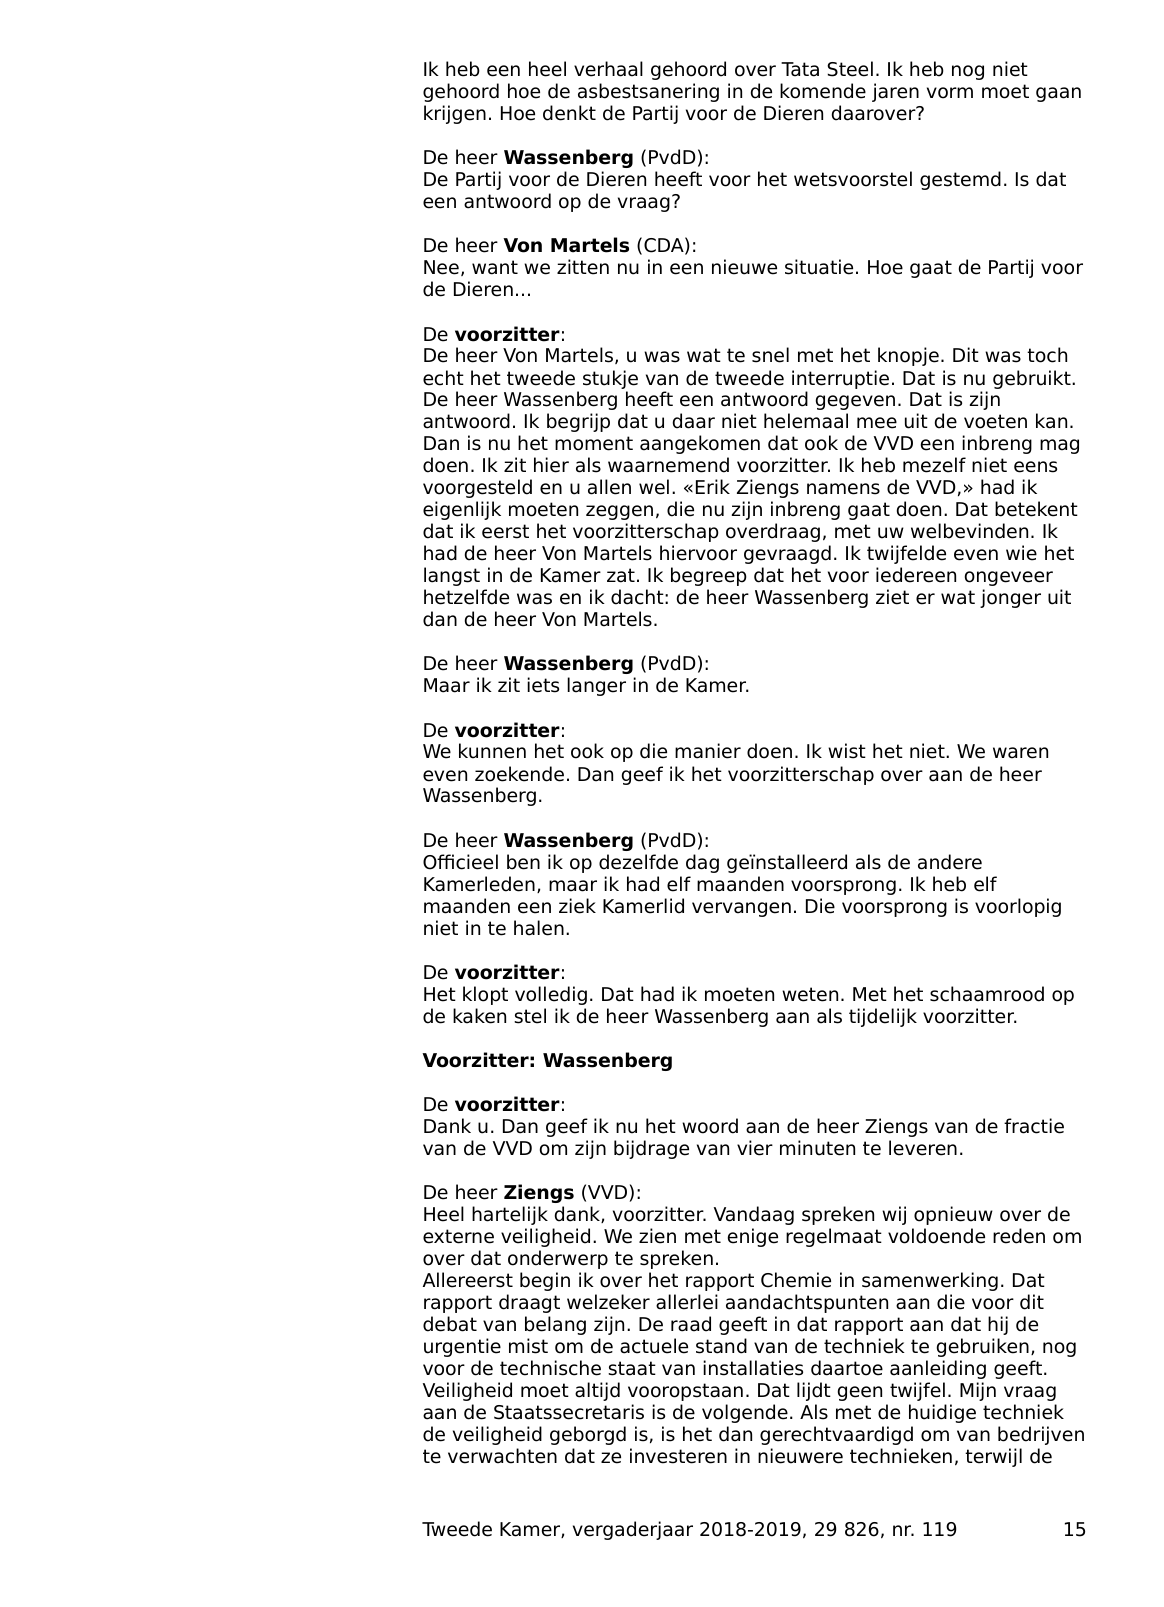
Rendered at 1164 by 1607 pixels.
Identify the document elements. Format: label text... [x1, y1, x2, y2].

text De heer Von Martels (CDA): [422, 235, 1087, 257]
text Veiligheid moet altijd vooropstaan. Dat lijdt geen twijfel. Mijn vraag aan de Staatssecretaris is de volgende. Als met de huidige techniek de veiligheid geborgd is, is het dan gerechtvaardigd om van bedrijven te verwachten dat ze investeren in nieuwere technieken, terwijl de [422, 1380, 1087, 1468]
text Nee, want we zitten nu in een nieuwe situatie. Hoe gaat de Partij voor de Dieren... [422, 257, 1087, 301]
text Dank u. Dan geef ik nu het woord aan de heer Ziengs van de fractie van de VVD om zijn bijdrage van vier minuten te leveren. [422, 1116, 1087, 1160]
text De heer Wassenberg (PvdD): [422, 147, 1087, 169]
text De voorzitter: [422, 323, 1087, 345]
text De Partij voor de Dieren heeft voor het wetsvoorstel gestemd. Is dat een antwoord op de vraag? [422, 169, 1087, 213]
text Dan is nu het moment aangekomen dat ook de VVD een inbreng mag doen. Ik zit hier als waarnemend voorzitter. Ik heb mezelf niet eens voorgesteld en u allen wel. «Erik Ziengs namens de VVD,» had ik eigenlijk moeten zeggen, die nu zijn inbreng gaat doen. Dat betekent dat ik eerst het voorzitterschap overdraag, met uw welbevinden. Ik had de heer Von Martels hiervoor gevraagd. Ik twijfelde even wie het langst in de Kamer zat. Ik begreep dat het voor iedereen ongeveer hetzelfde was en ik dacht: de heer Wassenberg ziet er wat jonger uit dan de heer Von Martels. [422, 433, 1087, 631]
text We kunnen het ook op die manier doen. Ik wist het niet. We waren even zoekende. Dan geef ik het voorzitterschap over aan de heer Wassenberg. [422, 741, 1087, 807]
subtitle Voorzitter: Wassenberg [422, 1050, 1087, 1072]
text Maar ik zit iets langer in de Kamer. [422, 675, 1087, 697]
text De heer Wassenberg (PvdD): [422, 829, 1087, 852]
text De voorzitter: [422, 1094, 1087, 1116]
text Allereerst begin ik over het rapport Chemie in samenwerking. Dat rapport draagt welzeker allerlei aandachtspunten aan die voor dit debat van belang zijn. De raad geeft in dat rapport aan dat hij de urgentie mist om de actuele stand van de techniek te gebruiken, nog voor de technische staat van installaties daartoe aanleiding geeft. [422, 1270, 1087, 1380]
text Ik heb een heel verhaal gehoord over Tata Steel. Ik heb nog niet gehoord hoe de asbestsanering in de komende jaren vorm moet gaan krijgen. Hoe denkt de Partij voor de Dieren daarover? [422, 59, 1087, 125]
text Officieel ben ik op dezelfde dag geïnstalleerd als de andere Kamerleden, maar ik had elf maanden voorsprong. Ik heb elf maanden een ziek Kamerlid vervangen. Die voorsprong is voorlopig niet in te halen. [422, 852, 1087, 939]
text De heer Wassenberg (PvdD): [422, 653, 1087, 675]
text Heel hartelijk dank, voorzitter. Vandaag spreken wij opnieuw over de externe veiligheid. We zien met enige regelmaat voldoende reden om over dat onderwerp te spreken. [422, 1204, 1087, 1270]
text Het klopt volledig. Dat had ik moeten weten. Met het schaamrood op de kaken stel ik de heer Wassenberg aan als tijdelijk voorzitter. [422, 984, 1087, 1028]
text De heer Von Martels, u was wat te snel met het knopje. Dit was toch echt het tweede stukje van de tweede interruptie. Dat is nu gebruikt. De heer Wassenberg heeft een antwoord gegeven. Dat is zijn antwoord. Ik begrijp dat u daar niet helemaal mee uit de voeten kan. [422, 345, 1087, 433]
text De voorzitter: [422, 962, 1087, 984]
text De voorzitter: [422, 719, 1087, 741]
text De heer Ziengs (VVD): [422, 1182, 1087, 1204]
